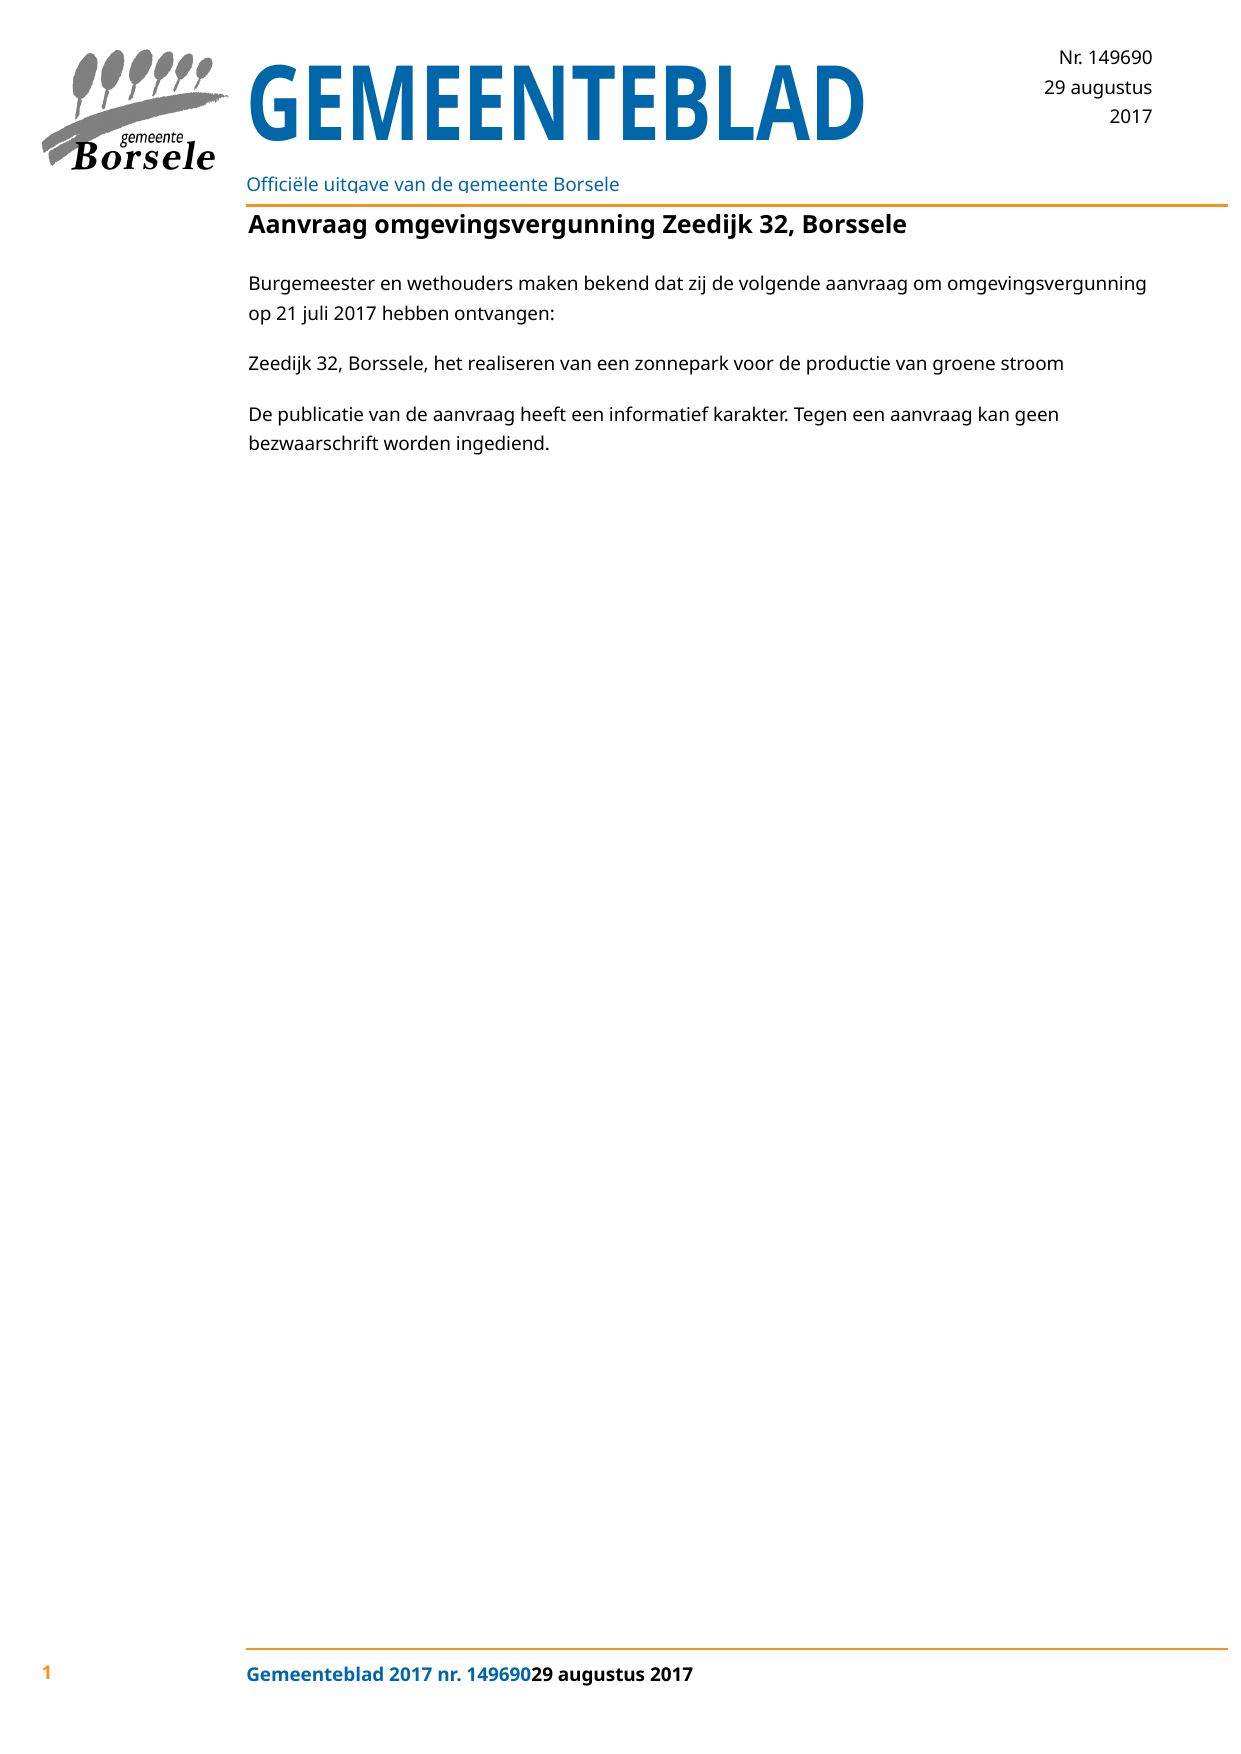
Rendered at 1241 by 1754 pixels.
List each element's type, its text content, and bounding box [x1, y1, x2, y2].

text Zeedijk 32, Borssele, het realiseren van een zonnepark voor de productie van groene stroom [248, 350, 1152, 376]
text De publicatie van de aanvraag heeft een informatief karakter. Tegen een aanvraag kan geen bezwaarschrift worden ingediend. [248, 401, 1152, 456]
text Aanvraag omgevingsvergunning Zeedijk 32, Borssele [248, 207, 1152, 241]
text Burgemeester en wethouders maken bekend dat zij de volgende aanvraag om omgevingsvergunning op 21 juli 2017 hebben ontvangen: [248, 270, 1152, 326]
picture [41, 47, 231, 172]
